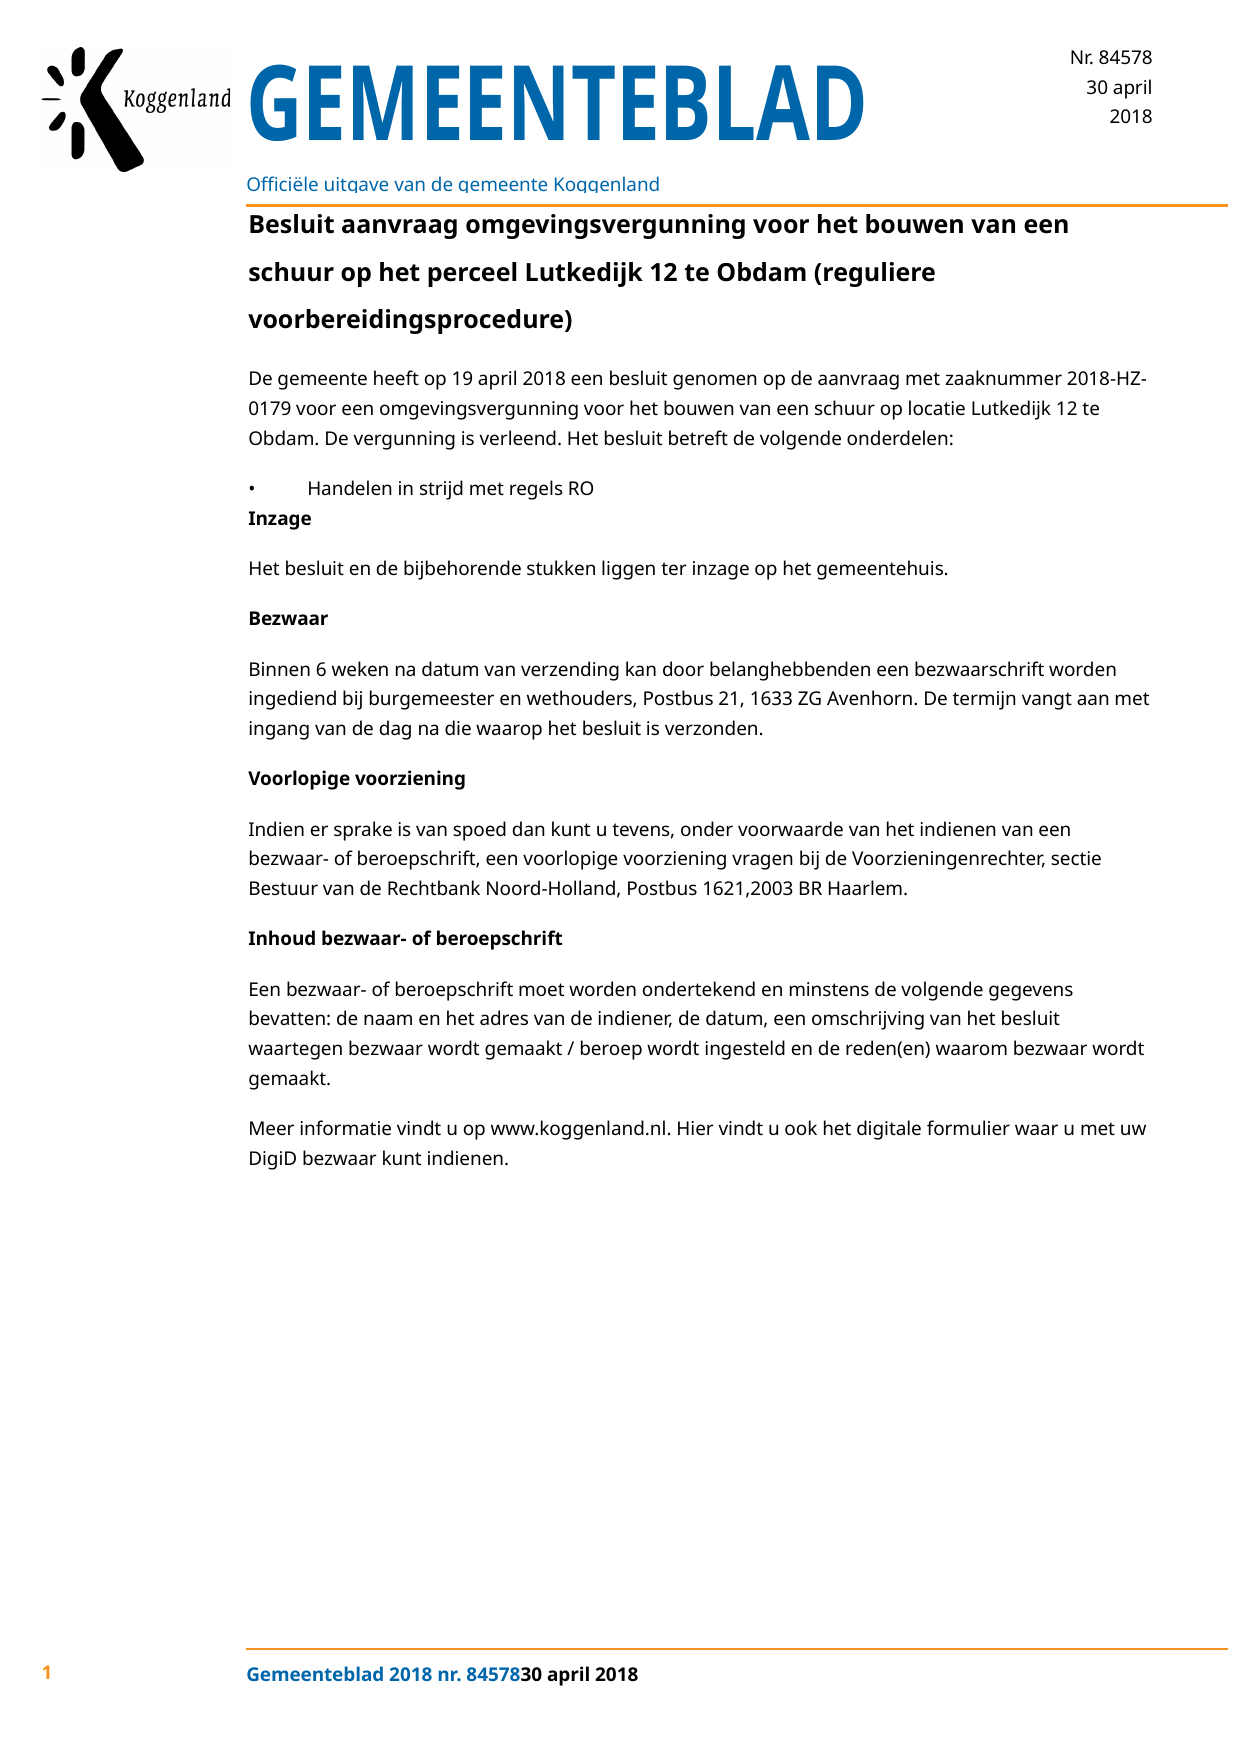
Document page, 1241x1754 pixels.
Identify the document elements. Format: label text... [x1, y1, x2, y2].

text Bezwaar [248, 606, 1152, 631]
text Inzage [248, 505, 1152, 530]
text Binnen 6 weken na datum van verzending kan door belanghebbenden een bezwaarschrift worden ingediend bij burgemeester en wethouders, Postbus 21, 1633 ZG Avenhorn. De termijn vangt aan met ingang van de dag na die waarop het besluit is verzonden. [248, 656, 1152, 741]
text De gemeente heeft op 19 april 2018 een besluit genomen op de aanvraag met zaaknummer 2018-HZ-0179 voor een omgevingsvergunning voor het bouwen van een schuur op locatie Lutkedijk 12 te Obdam. De vergunning is verleend. Het besluit betreft de volgende onderdelen: [248, 366, 1152, 450]
text Besluit aanvraag omgevingsvergunning voor het bouwen van een schuur op het perceel Lutkedijk 12 te Obdam (reguliere voorbereidingsprocedure) [248, 207, 1152, 336]
text Voorlopige voorziening [248, 766, 1152, 791]
text Een bezwaar- of beroepschrift moet worden ondertekend en minstens de volgende gegevens bevatten: de naam en het adres van de indiener, de datum, een omschrijving van het besluit waartegen bezwaar wordt gemaakt / beroep wordt ingesteld en de reden(en) waarom bezwaar wordt gemaakt. [248, 976, 1152, 1090]
text Het besluit en de bijbehorende stukken liggen ter inzage op het gemeentehuis. [248, 555, 1152, 581]
text Meer informatie vindt u op www.koggenland.nl. Hier vindt u ook het digitale formulier waar u met uw DigiD bezwaar kunt indienen. [248, 1115, 1152, 1170]
text Inhoud bezwaar- of beroepschrift [248, 926, 1152, 951]
text Indien er sprake is van spoed dan kunt u tevens, onder voorwaarde van het indienen van een bezwaar- of beroepschrift, een voorlopige voorziening vragen bij de Voorzieningenrechter, sectie Bestuur van de Rechtbank Noord-Holland, Postbus 1621,2003 BR Haarlem. [248, 816, 1152, 901]
picture [41, 47, 231, 172]
list Handelen in strijd met regels RO [248, 475, 1152, 501]
